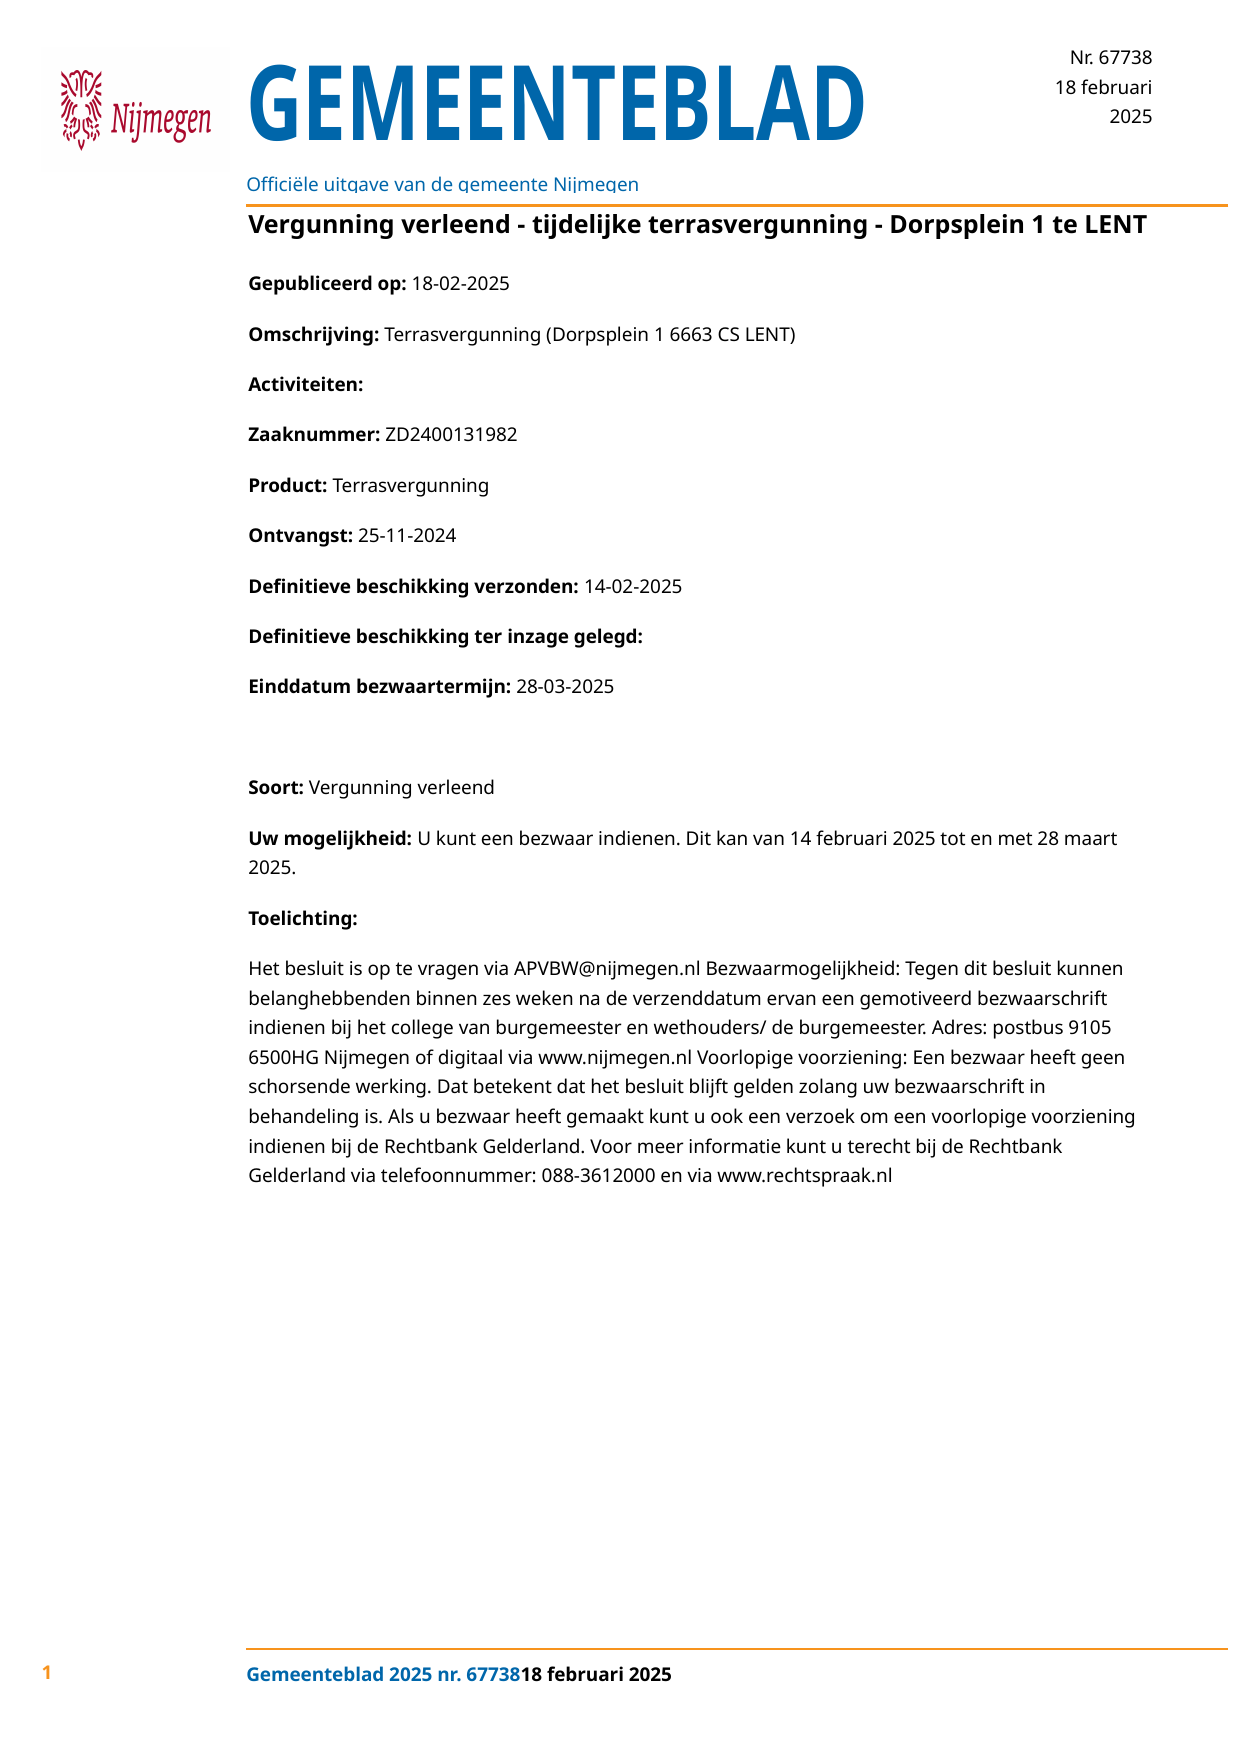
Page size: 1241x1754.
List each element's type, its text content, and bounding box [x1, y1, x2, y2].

text Product: Terrasvergunning [248, 472, 1152, 498]
text Einddatum bezwaartermijn: 28-03-2025 [248, 674, 1152, 699]
text Uw mogelijkheid: U kunt een bezwaar indienen. Dit kan van 14 februari 2025 tot en met 28 maart 2025. [248, 825, 1152, 880]
picture [41, 47, 231, 172]
text Het besluit is op te vragen via APVBW@nijmegen.nl Bezwaarmogelijkheid: Tegen dit besluit kunnen belanghebbenden binnen zes weken na de verzenddatum ervan een gemotiveerd bezwaarschrift indienen bij het college van burgemeester en wethouders/ de burgemeester. Adres: postbus 9105 6500HG Nijmegen of digitaal via www.nijmegen.nl Voorlopige voorziening: Een bezwaar heeft geen schorsende werking. Dat betekent dat het besluit blijft gelden zolang uw bezwaarschrift in behandeling is. Als u bezwaar heeft gemaakt kunt u ook een verzoek om een voorlopige voorziening indienen bij de Rechtbank Gelderland. Voor meer informatie kunt u terecht bij de Rechtbank Gelderland via telefoonnummer: 088-3612000 en via www.rechtspraak.nl [248, 955, 1152, 1188]
text Omschrijving: Terrasvergunning (Dorpsplein 1 6663 CS LENT) [248, 321, 1152, 346]
text Vergunning verleend - tijdelijke terrasvergunning - Dorpsplein 1 te LENT [248, 207, 1152, 241]
text Zaaknummer: ZD2400131982 [248, 422, 1152, 447]
text Definitieve beschikking verzonden: 14-02-2025 [248, 573, 1152, 598]
text Definitieve beschikking ter inzage gelegd: [248, 623, 1152, 649]
text Gepubliceerd op: 18-02-2025 [248, 270, 1152, 296]
text Activiteiten: [248, 371, 1152, 397]
text Soort: Vergunning verleend [248, 774, 1152, 800]
text Ontvangst: 25-11-2024 [248, 522, 1152, 548]
text Toelichting: [248, 905, 1152, 931]
